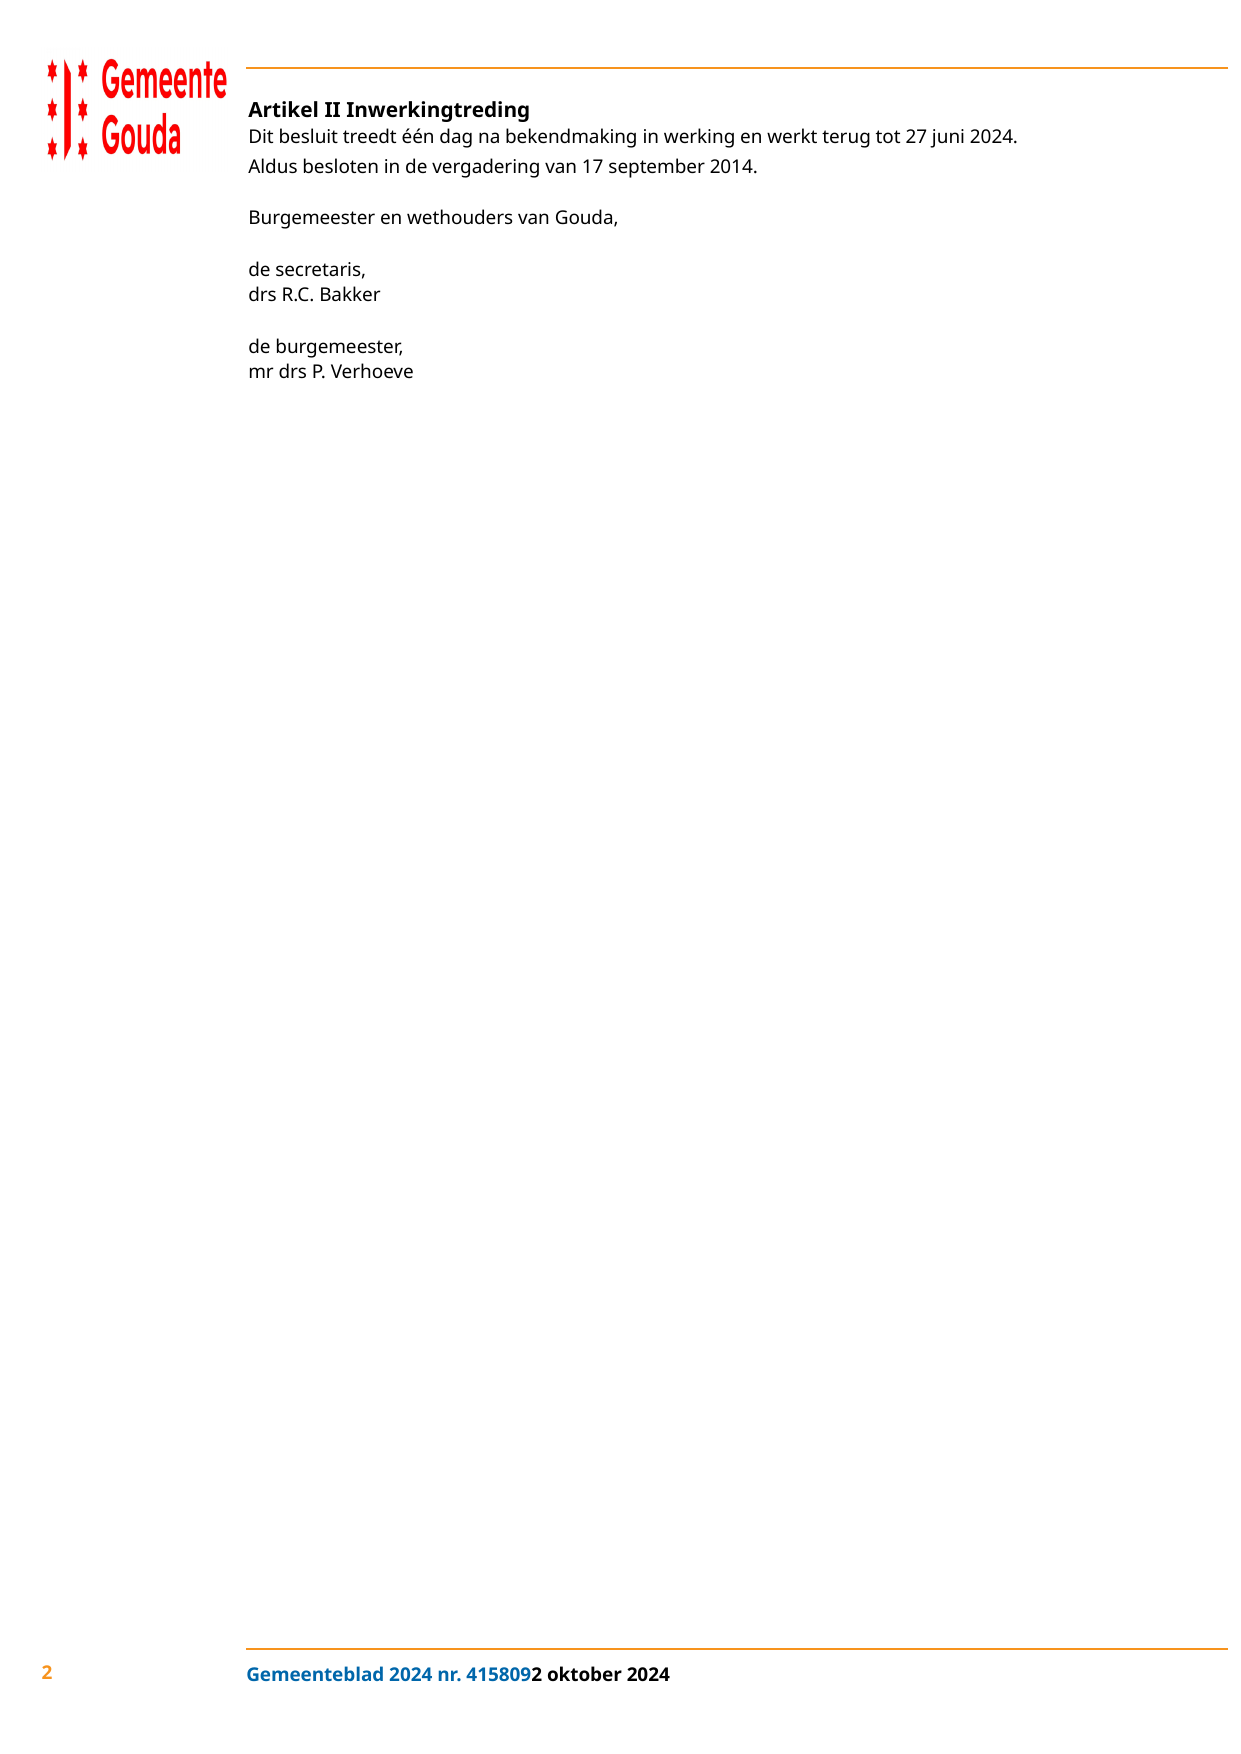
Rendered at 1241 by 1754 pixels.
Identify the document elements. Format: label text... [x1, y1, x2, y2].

text Burgemeester en wethouders van Gouda, [248, 204, 1152, 230]
text de burgemeester, [248, 333, 1152, 359]
text Artikel II Inwerkingtreding [248, 95, 1152, 123]
text mr drs P. Verhoeve [248, 359, 1152, 384]
text drs R.C. Bakker [248, 281, 1152, 307]
text Aldus besloten in de vergadering van 17 september 2014. [248, 153, 1152, 178]
picture [41, 47, 231, 172]
text Dit besluit treedt één dag na bekendmaking in werking en werkt terug tot 27 juni 2024. [248, 123, 1152, 149]
text de secretaris, [248, 256, 1152, 281]
